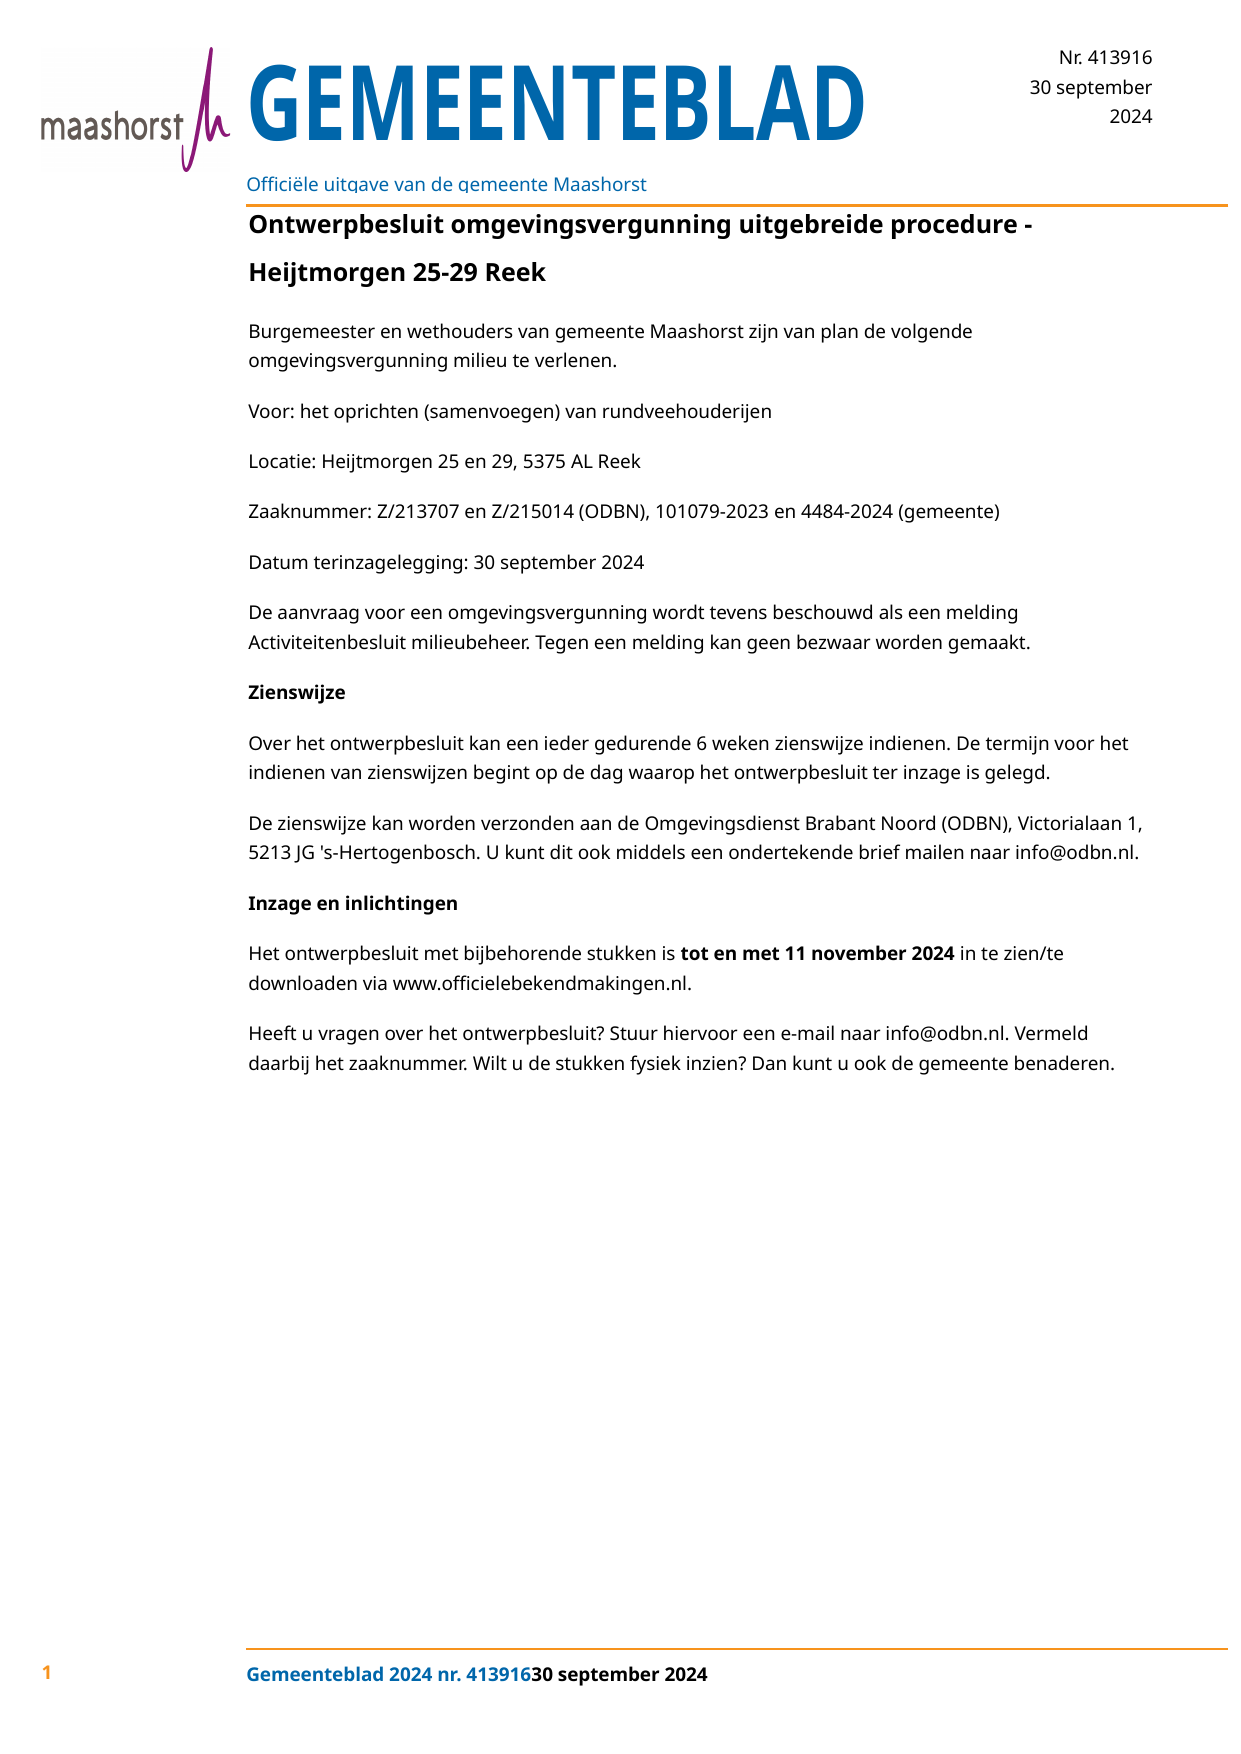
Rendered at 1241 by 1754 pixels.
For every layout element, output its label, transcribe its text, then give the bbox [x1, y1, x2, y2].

text Over het ontwerpbesluit kan een ieder gedurende 6 weken zienswijze indienen. De termijn voor het indienen van zienswijzen begint op de dag waarop het ontwerpbesluit ter inzage is gelegd. [248, 730, 1152, 785]
text Inzage en inlichtingen [248, 890, 1152, 916]
text Burgemeester en wethouders van gemeente Maashorst zijn van plan de volgende omgevingsvergunning milieu te verlenen. [248, 318, 1152, 373]
text Voor: het oprichten (samenvoegen) van rundveehouderijen [248, 398, 1152, 424]
picture [41, 47, 231, 172]
text Zienswijze [248, 679, 1152, 705]
text Ontwerpbesluit omgevingsvergunning uitgebreide procedure - Heijtmorgen 25-29 Reek [248, 207, 1152, 288]
text Zaaknummer: Z/213707 en Z/215014 (ODBN), 101079-2023 en 4484-2024 (gemeente) [248, 499, 1152, 524]
text Heeft u vragen over het ontwerpbesluit? Stuur hiervoor een e-mail naar info@odbn.nl. Vermeld daarbij het zaaknummer. Wilt u de stukken fysiek inzien? Dan kunt u ook de gemeente benaderen. [248, 1020, 1152, 1076]
text Datum terinzagelegging: 30 september 2024 [248, 549, 1152, 575]
text Locatie: Heijtmorgen 25 en 29, 5375 AL Reek [248, 448, 1152, 474]
text De aanvraag voor een omgevingsvergunning wordt tevens beschouwd als een melding Activiteitenbesluit milieubeheer. Tegen een melding kan geen bezwaar worden gemaakt. [248, 599, 1152, 655]
text De zienswijze kan worden verzonden aan de Omgevingsdienst Brabant Noord (ODBN), Victorialaan 1, 5213 JG 's-Hertogenbosch. U kunt dit ook middels een ondertekende brief mailen naar info@odbn.nl. [248, 810, 1152, 865]
text Het ontwerpbesluit met bijbehorende stukken is tot en met 11 november 2024 in te zien/te downloaden via www.officielebekendmakingen.nl. [248, 940, 1152, 996]
